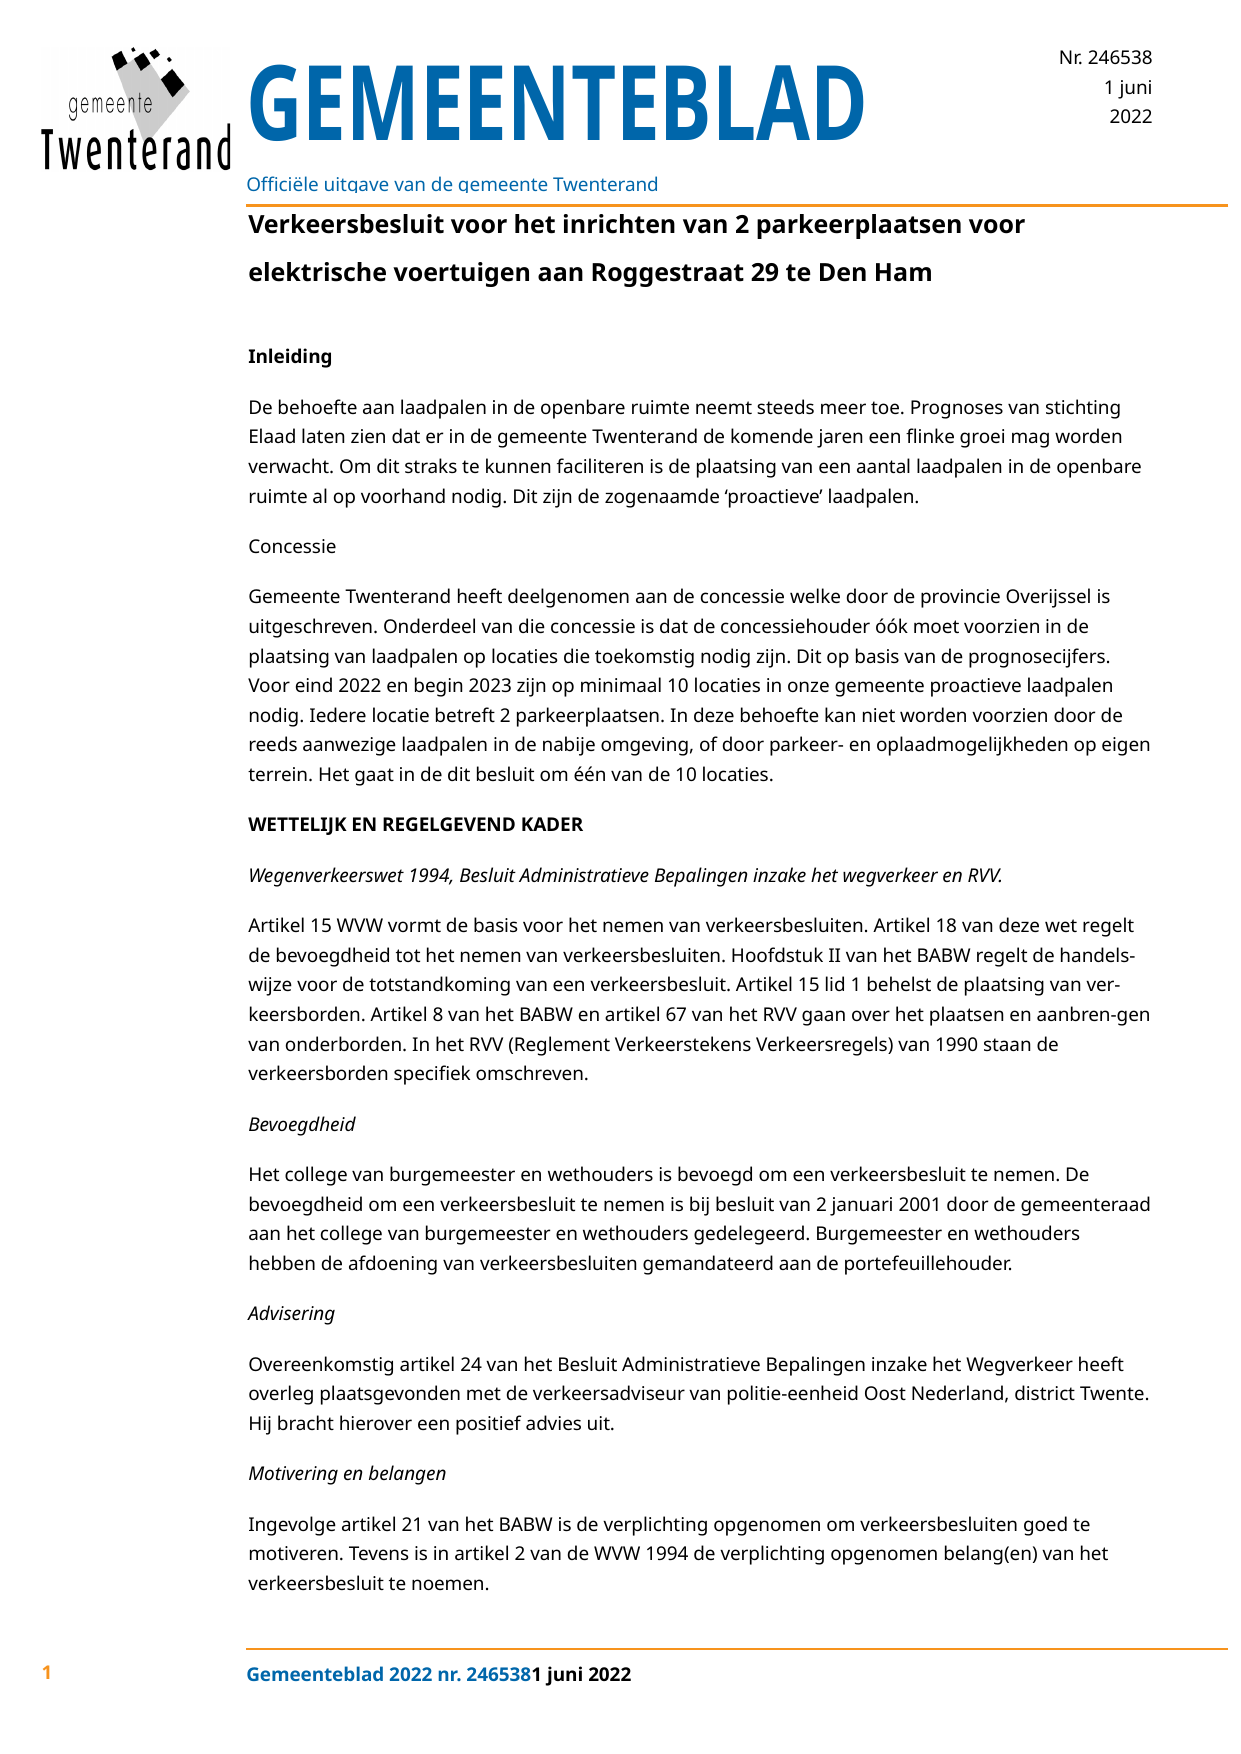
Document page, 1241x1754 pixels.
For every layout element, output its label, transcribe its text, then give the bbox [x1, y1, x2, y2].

text Artikel 15 WVW vormt de basis voor het nemen van verkeersbesluiten. Artikel 18 van deze wet regelt de bevoegdheid tot het nemen van verkeersbesluiten. Hoofdstuk II van het BABW regelt de handels-wijze voor de totstandkoming van een verkeersbesluit. Artikel 15 lid 1 behelst de plaatsing van ver-keersborden. Artikel 8 van het BABW en artikel 67 van het RVV gaan over het plaatsen en aanbren-gen van onderborden. In het RVV (Reglement Verkeerstekens Verkeersregels) van 1990 staan de verkeersborden specifiek omschreven. [248, 912, 1152, 1086]
text Bevoegdheid [248, 1111, 1152, 1136]
text Inleiding [248, 344, 1152, 369]
text Motivering en belangen [248, 1460, 1152, 1486]
text De behoefte aan laadpalen in de openbare ruimte neemt steeds meer toe. Prognoses van stichting Elaad laten zien dat er in de gemeente Twenterand de komende jaren een flinke groei mag worden verwacht. Om dit straks te kunnen faciliteren is de plaatsing van een aantal laadpalen in de openbare ruimte al op voorhand nodig. Dit zijn de zogenaamde ‘proactieve’ laadpalen. [248, 394, 1152, 508]
text Concessie [248, 533, 1152, 559]
text WETTELIJK EN REGELGEVEND KADER [248, 812, 1152, 837]
text Het college van burgemeester en wethouders is bevoegd om een verkeersbesluit te nemen. De bevoegdheid om een verkeersbesluit te nemen is bij besluit van 2 januari 2001 door de gemeenteraad aan het college van burgemeester en wethouders gedelegeerd. Burgemeester en wethouders hebben de afdoening van verkeersbesluiten gemandateerd aan de portefeuillehouder. [248, 1161, 1152, 1276]
text Advisering [248, 1300, 1152, 1326]
text Gemeente Twenterand heeft deelgenomen aan de concessie welke door de provincie Overijssel is uitgeschreven. Onderdeel van die concessie is dat de concessiehouder óók moet voorzien in de plaatsing van laadpalen op locaties die toekomstig nodig zijn. Dit op basis van de prognosecijfers. Voor eind 2022 en begin 2023 zijn op minimaal 10 locaties in onze gemeente proactieve laadpalen nodig. Iedere locatie betreft 2 parkeerplaatsen. In deze behoefte kan niet worden voorzien door de reeds aanwezige laadpalen in de nabije omgeving, of door parkeer- en oplaadmogelijkheden op eigen terrein. Het gaat in de dit besluit om één van de 10 locaties. [248, 584, 1152, 787]
text Wegenverkeerswet 1994, Besluit Administratieve Bepalingen inzake het wegverkeer en RVV. [248, 862, 1152, 888]
text Verkeersbesluit voor het inrichten van 2 parkeerplaatsen voor elektrische voertuigen aan Roggestraat 29 te Den Ham [248, 207, 1152, 288]
text Overeenkomstig artikel 24 van het Besluit Administratieve Bepalingen inzake het Wegverkeer heeft overleg plaatsgevonden met de verkeersadviseur van politie-eenheid Oost Nederland, district Twente. Hij bracht hierover een positief advies uit. [248, 1351, 1152, 1436]
text Ingevolge artikel 21 van het BABW is de verplichting opgenomen om verkeersbesluiten goed te motiveren. Tevens is in artikel 2 van de WVW 1994 de verplichting opgenomen belang(en) van het verkeersbesluit te noemen. [248, 1511, 1152, 1596]
picture [41, 47, 231, 172]
